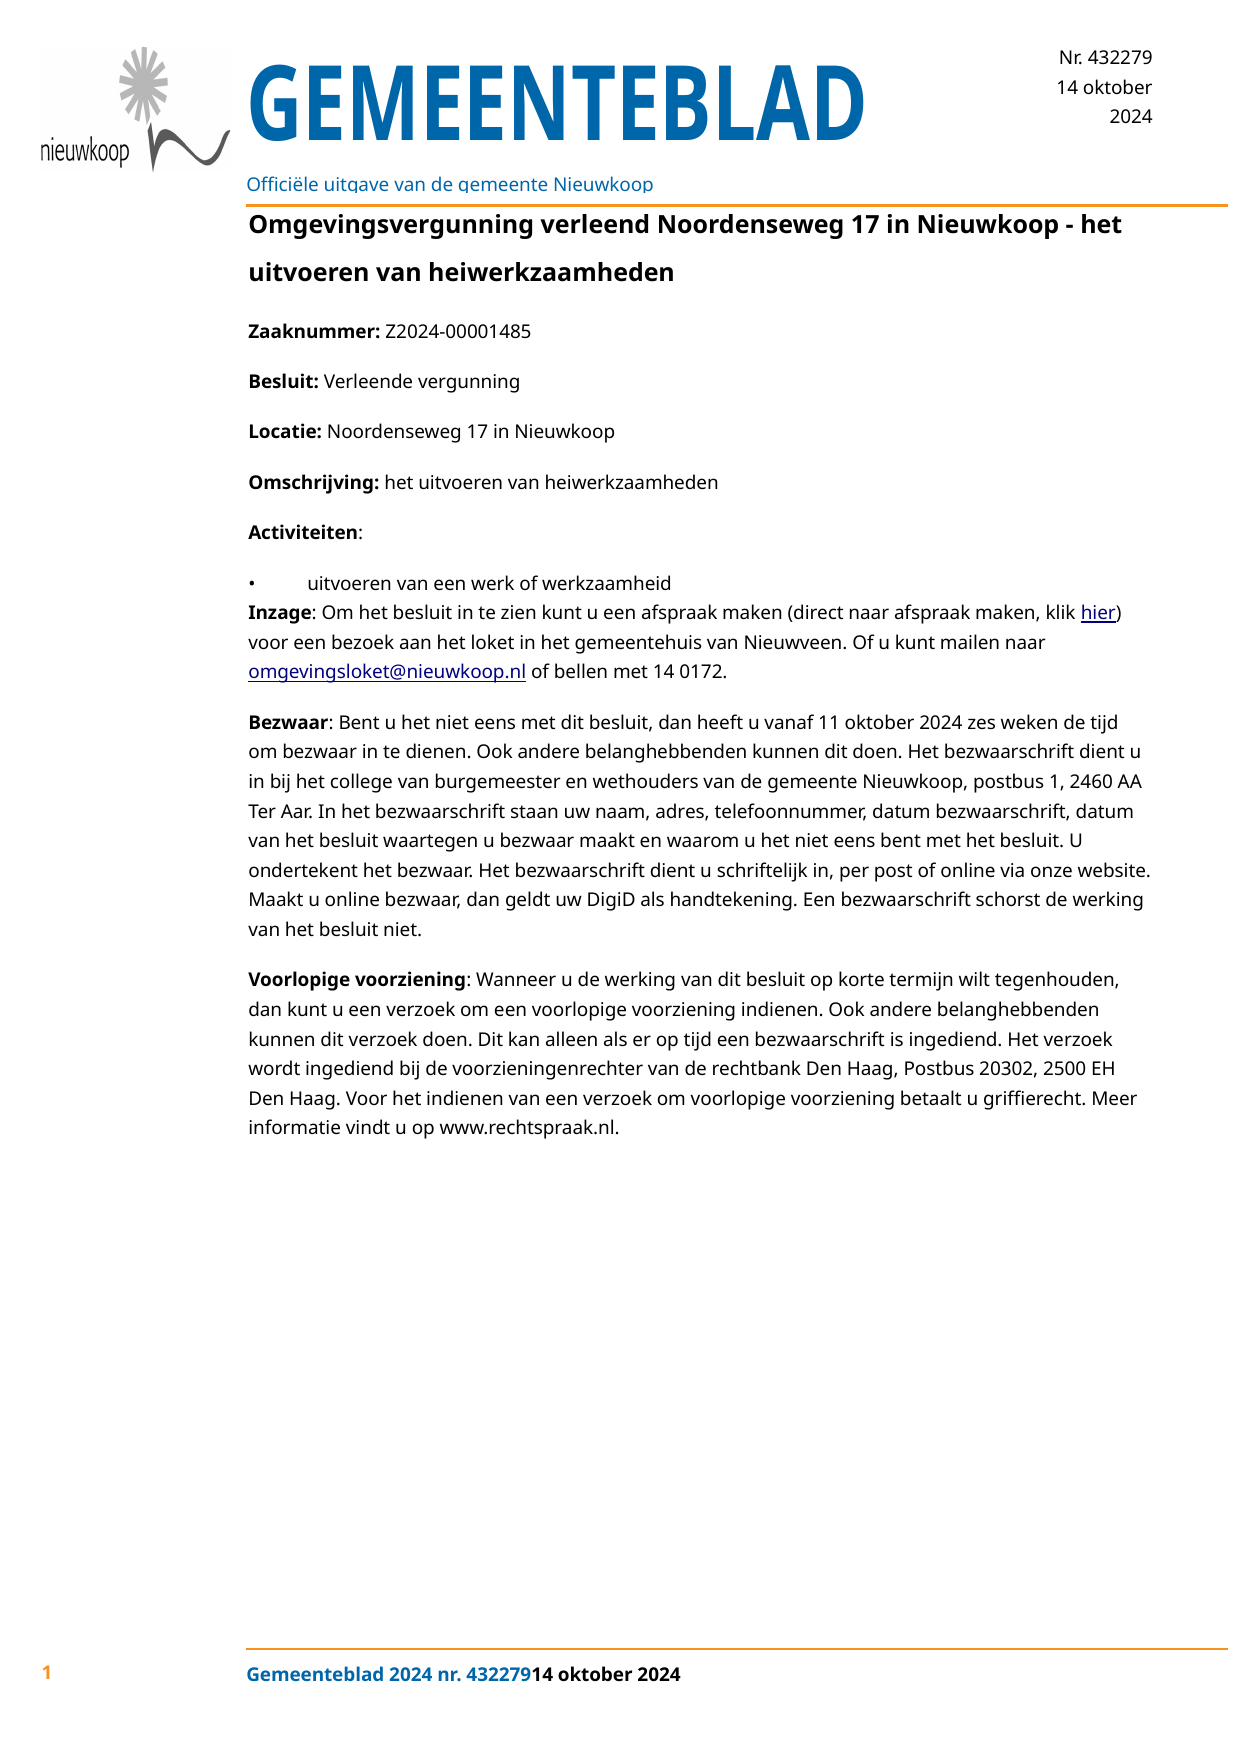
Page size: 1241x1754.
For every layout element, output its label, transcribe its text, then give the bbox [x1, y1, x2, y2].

text Omschrijving: het uitvoeren van heiwerkzaamheden [248, 469, 1152, 495]
text Activiteiten: [248, 519, 1152, 545]
text Voorlopige voorziening: Wanneer u de werking van dit besluit op korte termijn wilt tegenhouden, dan kunt u een verzoek om een voorlopige voorziening indienen. Ook andere belanghebbenden kunnen dit verzoek doen. Dit kan alleen als er op tijd een bezwaarschrift is ingediend. Het verzoek wordt ingediend bij de voorzieningenrechter van de rechtbank Den Haag, Postbus 20302, 2500 EH Den Haag. Voor het indienen van een verzoek om voorlopige voorziening betaalt u griffierecht. Meer informatie vindt u op www.rechtspraak.nl. [248, 967, 1152, 1140]
text Inzage: Om het besluit in te zien kunt u een afspraak maken (direct naar afspraak maken, klik hier) voor een bezoek aan het loket in het gemeentehuis van Nieuwveen. Of u kunt mailen naar omgevingsloket@nieuwkoop.nl of bellen met 14 0172. [248, 599, 1152, 684]
picture [41, 47, 231, 172]
text Zaaknummer: Z2024-00001485 [248, 318, 1152, 344]
list uitvoeren van een werk of werkzaamheid [248, 570, 1152, 596]
text Omgevingsvergunning verleend Noordenseweg 17 in Nieuwkoop - het uitvoeren van heiwerkzaamheden [248, 207, 1152, 288]
text Locatie: Noordenseweg 17 in Nieuwkoop [248, 419, 1152, 444]
text Bezwaar: Bent u het niet eens met dit besluit, dan heeft u vanaf 11 oktober 2024 zes weken de tijd om bezwaar in te dienen. Ook andere belanghebbenden kunnen dit doen. Het bezwaarschrift dient u in bij het college van burgemeester en wethouders van de gemeente Nieuwkoop, postbus 1, 2460 AA Ter Aar. In het bezwaarschrift staan uw naam, adres, telefoonnummer, datum bezwaarschrift, datum van het besluit waartegen u bezwaar maakt en waarom u het niet eens bent met het besluit. U ondertekent het bezwaar. Het bezwaarschrift dient u schriftelijk in, per post of online via onze website. Maakt u online bezwaar, dan geldt uw DigiD als handtekening. Een bezwaarschrift schorst de werking van het besluit niet. [248, 709, 1152, 942]
text Besluit: Verleende vergunning [248, 368, 1152, 394]
